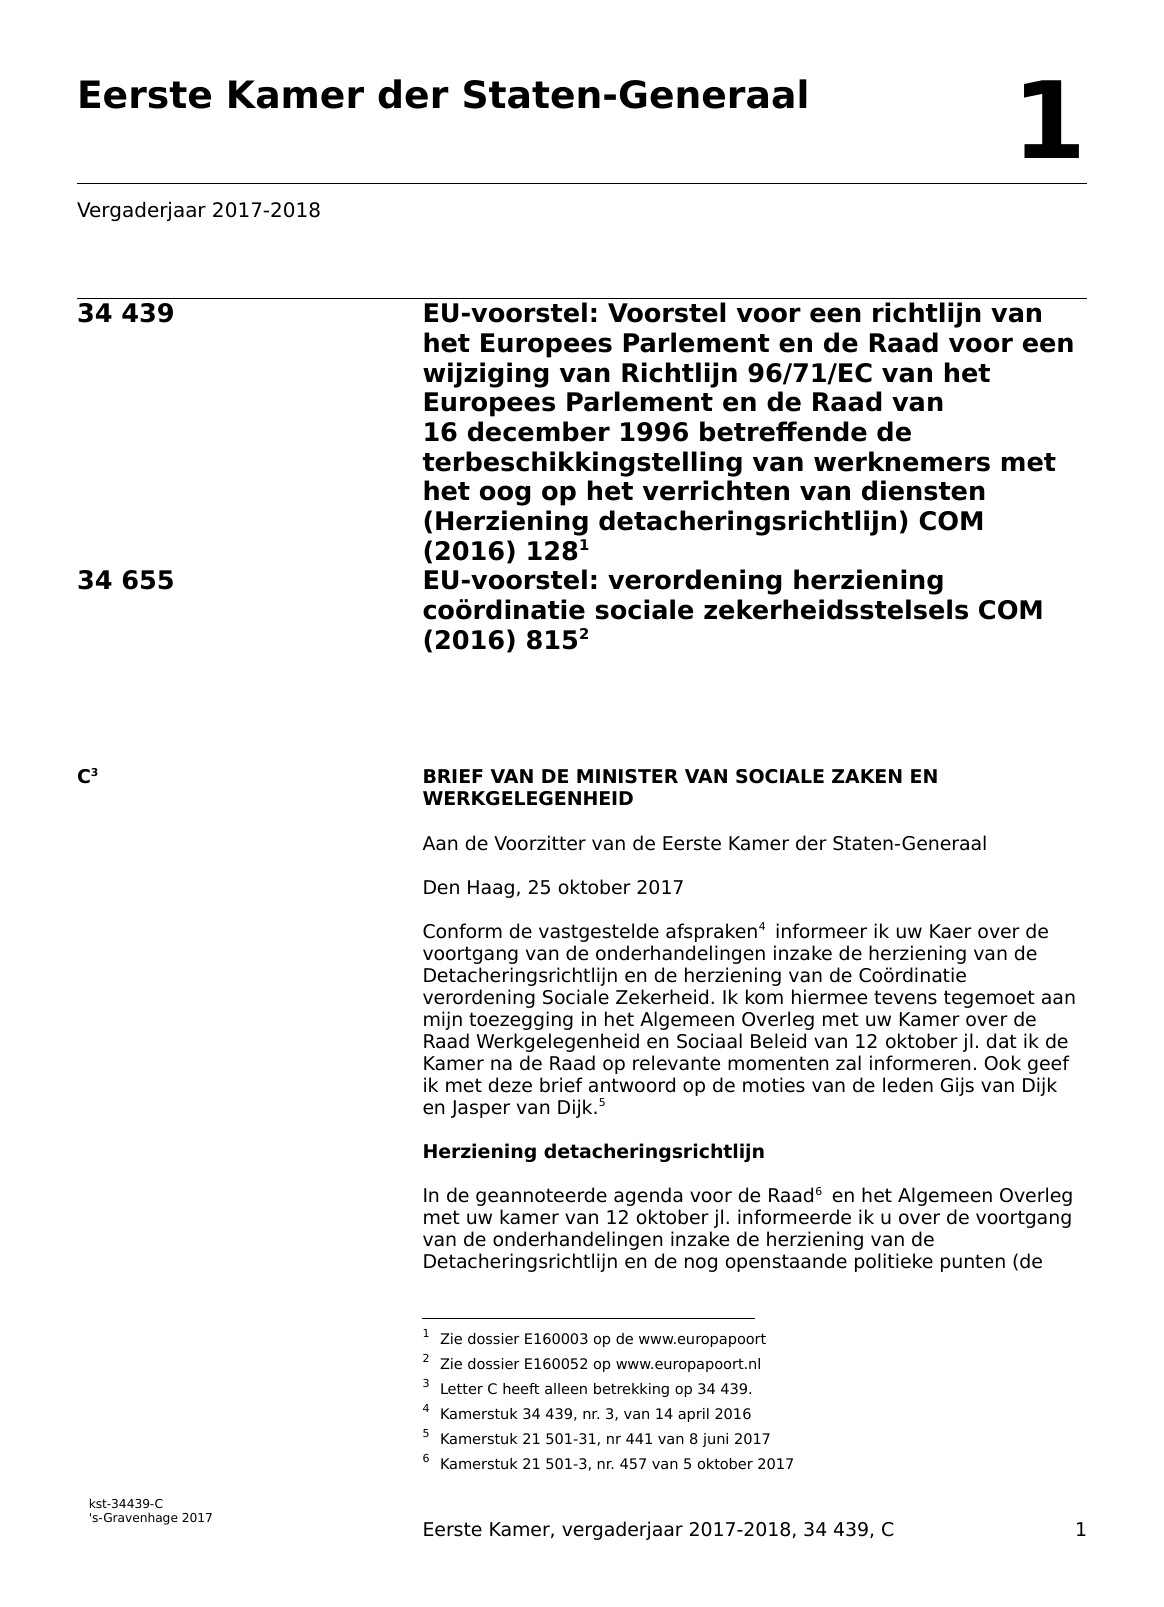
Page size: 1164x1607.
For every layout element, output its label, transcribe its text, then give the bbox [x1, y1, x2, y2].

table_cell Vergaderjaar 2017-2018 [77, 184, 1087, 298]
text Zie dossier E160052 op www.europapoort.nl [422, 1352, 1087, 1374]
text 's-Gravenhage 2017 [88, 1511, 323, 1525]
text Kamerstuk 34 439, nr. 3, van 14 april 2016 [422, 1402, 1087, 1424]
text In de geannoteerde agenda voor de Raad en het Algemeen Overleg met uw kamer van 12 oktober jl. informeerde ik u over de voortgang van de onderhandelingen inzake de herziening van de Detacheringsrichtlijn en de nog openstaande politieke punten (de [422, 1185, 1087, 1273]
table_header 1 [886, 59, 1087, 183]
text Aan de Voorzitter van de Eerste Kamer der Staten-Generaal [422, 832, 1087, 854]
text Den Haag, 25 oktober 2017 [422, 877, 1087, 898]
text kst-34439-C [88, 1497, 323, 1511]
text Letter C heeft alleen betrekking op 34 439. [422, 1377, 1087, 1399]
text Kamerstuk 21 501-31, nr 441 van 8 juni 2017 [422, 1427, 1087, 1449]
text Conform de vastgestelde afspraken informeer ik uw Kaer over de voortgang van de onderhandelingen inzake de herziening van de Detacheringsrichtlijn en de herziening van de Coördinatie verordening Sociale Zekerheid. Ik kom hiermee tevens tegemoet aan mijn toezegging in het Algemeen Overleg met uw Kamer over de Raad Werkgelegenheid en Sociaal Beleid van 12 oktober jl. dat ik de Kamer na de Raad op relevante momenten zal informeren. Ook geef ik met deze brief antwoord op de moties van de leden Gijs van Dijk en Jasper van Dijk. [422, 921, 1087, 1118]
subtitle 34 655 EU-voorstel: verordening herziening coördinatie sociale zekerheidsstelsels COM (2016) 815 [77, 566, 1087, 655]
subtitle C BRIEF VAN DE MINISTER VAN SOCIALE ZAKEN EN WERKGELEGENHEID [77, 766, 1087, 810]
text Kamerstuk 21 501-3, nr. 457 van 5 oktober 2017 [422, 1452, 1087, 1474]
table_header Eerste Kamer der Staten-Generaal [77, 59, 886, 183]
text Zie dossier E160003 op de www.europapoort [422, 1327, 1087, 1349]
subtitle 34 439 EU-voorstel: Voorstel voor een richtlijn van het Europees Parlement en de Raad voor een wijziging van Richtlijn 96/71/EC van het Europees Parlement en de Raad van 16 december 1996 betreffende de terbeschikkingstelling van werknemers met het oog op het verrichten van diensten (Herziening detacheringsrichtlijn) COM (2016) 128 [77, 299, 1087, 566]
subtitle Herziening detacheringsrichtlijn [422, 1141, 1087, 1163]
